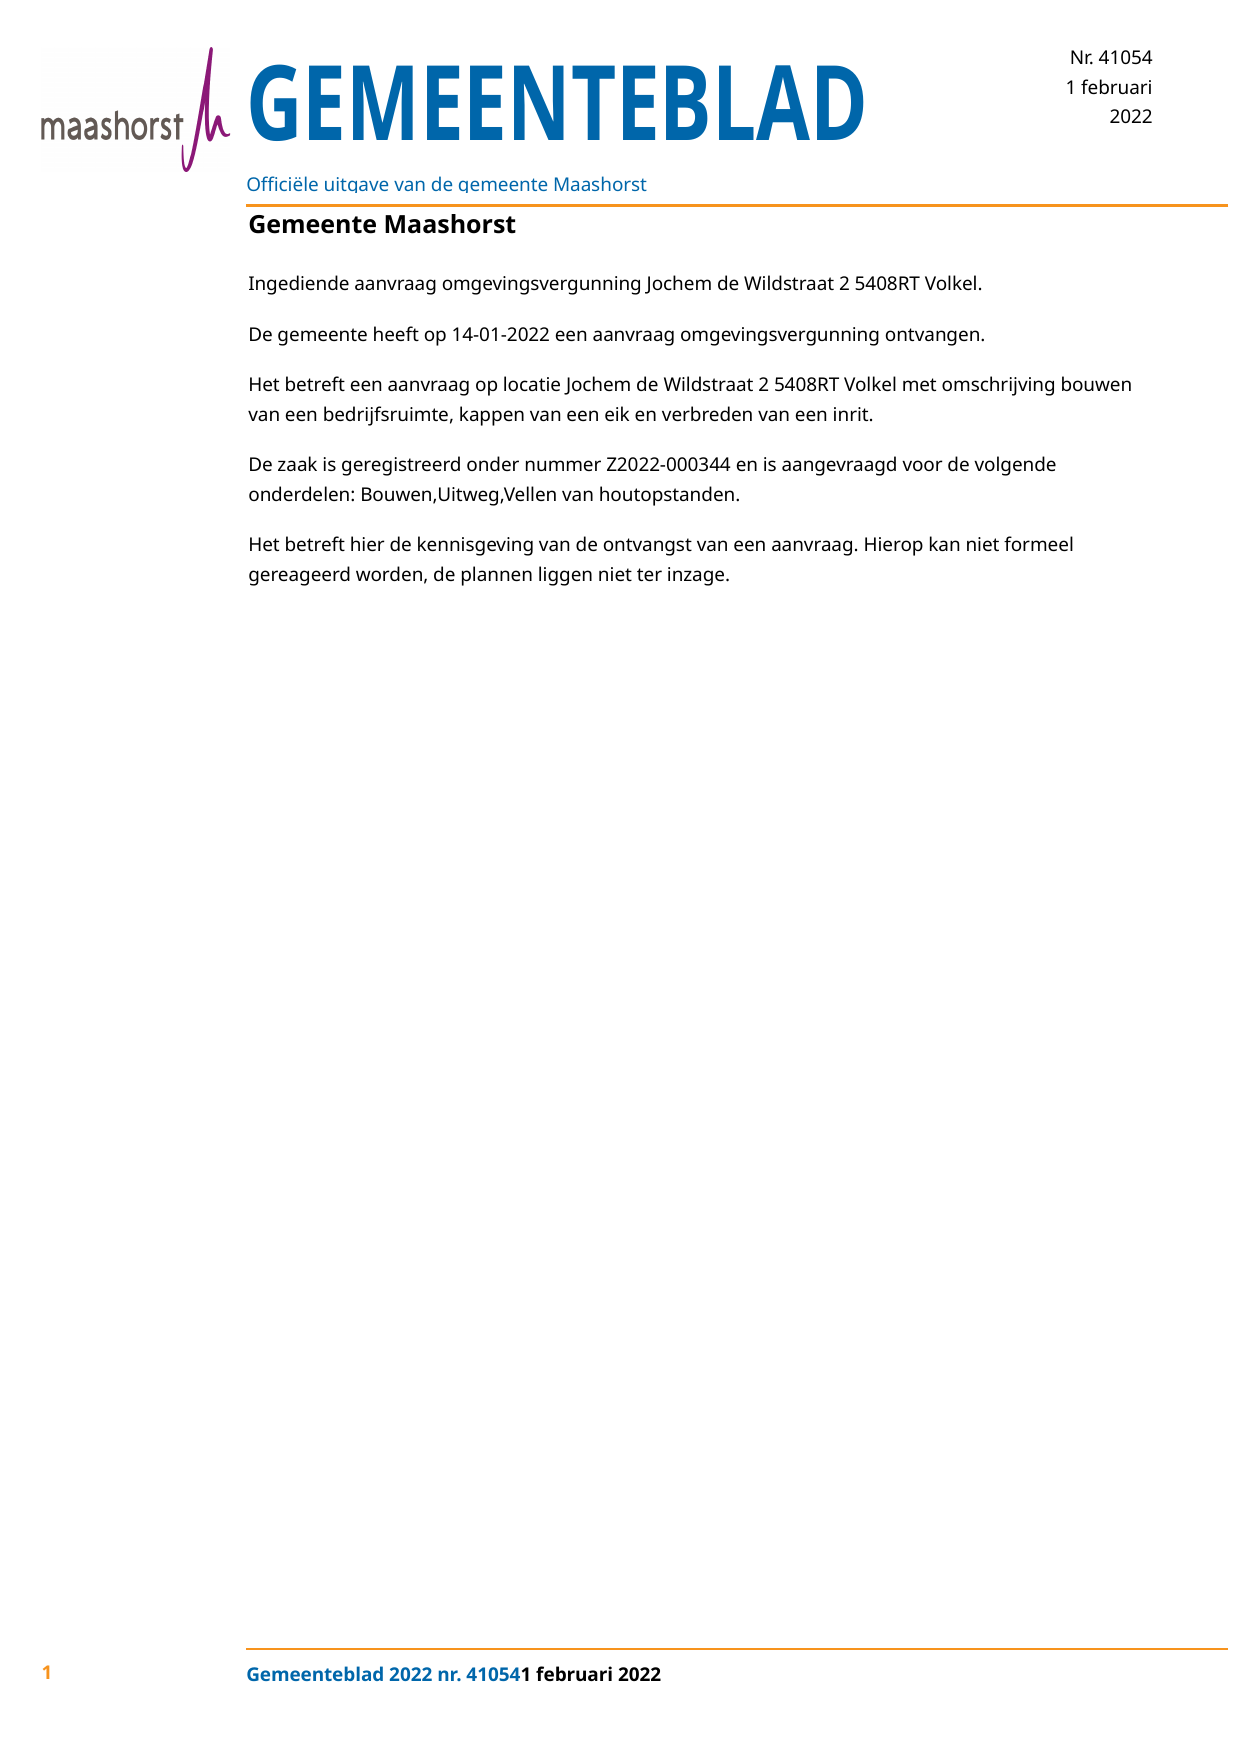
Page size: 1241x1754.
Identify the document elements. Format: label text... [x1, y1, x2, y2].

text Ingediende aanvraag omgevingsvergunning Jochem de Wildstraat 2 5408RT Volkel. [248, 270, 1152, 296]
text Gemeente Maashorst [248, 207, 1152, 241]
text Het betreft hier de kennisgeving van de ontvangst van een aanvraag. Hierop kan niet formeel gereageerd worden, de plannen liggen niet ter inzage. [248, 531, 1152, 586]
text Het betreft een aanvraag op locatie Jochem de Wildstraat 2 5408RT Volkel met omschrijving bouwen van een bedrijfsruimte, kappen van een eik en verbreden van een inrit. [248, 371, 1152, 426]
text De zaak is geregistreerd onder nummer Z2022-000344 en is aangevraagd voor de volgende onderdelen: Bouwen,Uitweg,Vellen van houtopstanden. [248, 451, 1152, 506]
picture [41, 47, 231, 172]
text De gemeente heeft op 14-01-2022 een aanvraag omgevingsvergunning ontvangen. [248, 321, 1152, 346]
